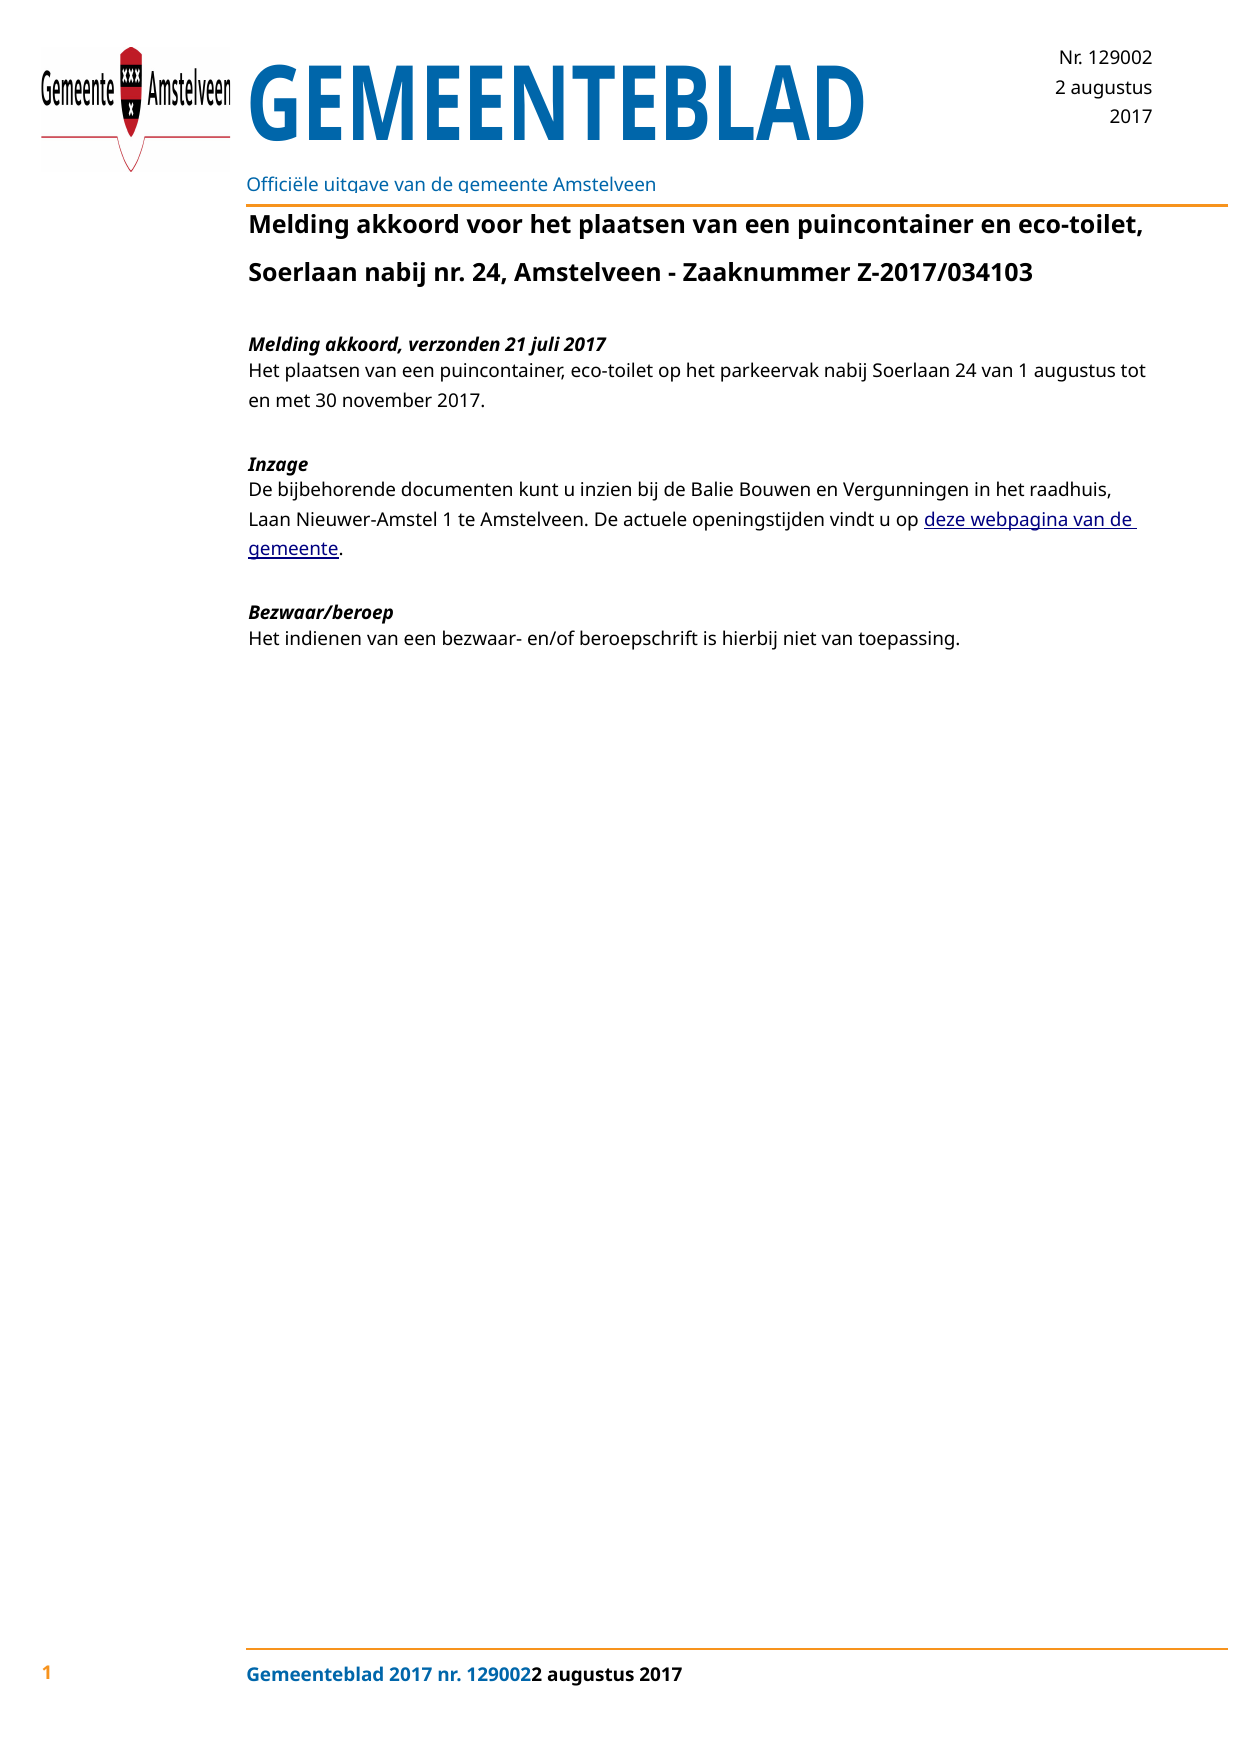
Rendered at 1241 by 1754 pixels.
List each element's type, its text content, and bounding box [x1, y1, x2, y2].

text Melding akkoord voor het plaatsen van een puincontainer en eco-toilet, Soerlaan nabij nr. 24, Amstelveen - Zaaknummer Z-2017/034103 [248, 207, 1152, 288]
text Inzage [248, 451, 1152, 476]
text Melding akkoord, verzonden 21 juli 2017 [248, 331, 1152, 357]
picture [41, 47, 231, 172]
text Bezwaar/beroep [248, 599, 1152, 625]
text Het indienen van een bezwaar- en/of beroepschrift is hierbij niet van toepassing. [248, 625, 1152, 651]
text Het plaatsen van een puincontainer, eco-toilet op het parkeervak nabij Soerlaan 24 van 1 augustus tot en met 30 november 2017. [248, 357, 1152, 412]
text De bijbehorende documenten kunt u inzien bij de Balie Bouwen en Vergunningen in het raadhuis, Laan Nieuwer-Amstel 1 te Amstelveen. De actuele openingstijden vindt u op deze webpagina van de gemeente. [248, 476, 1152, 561]
